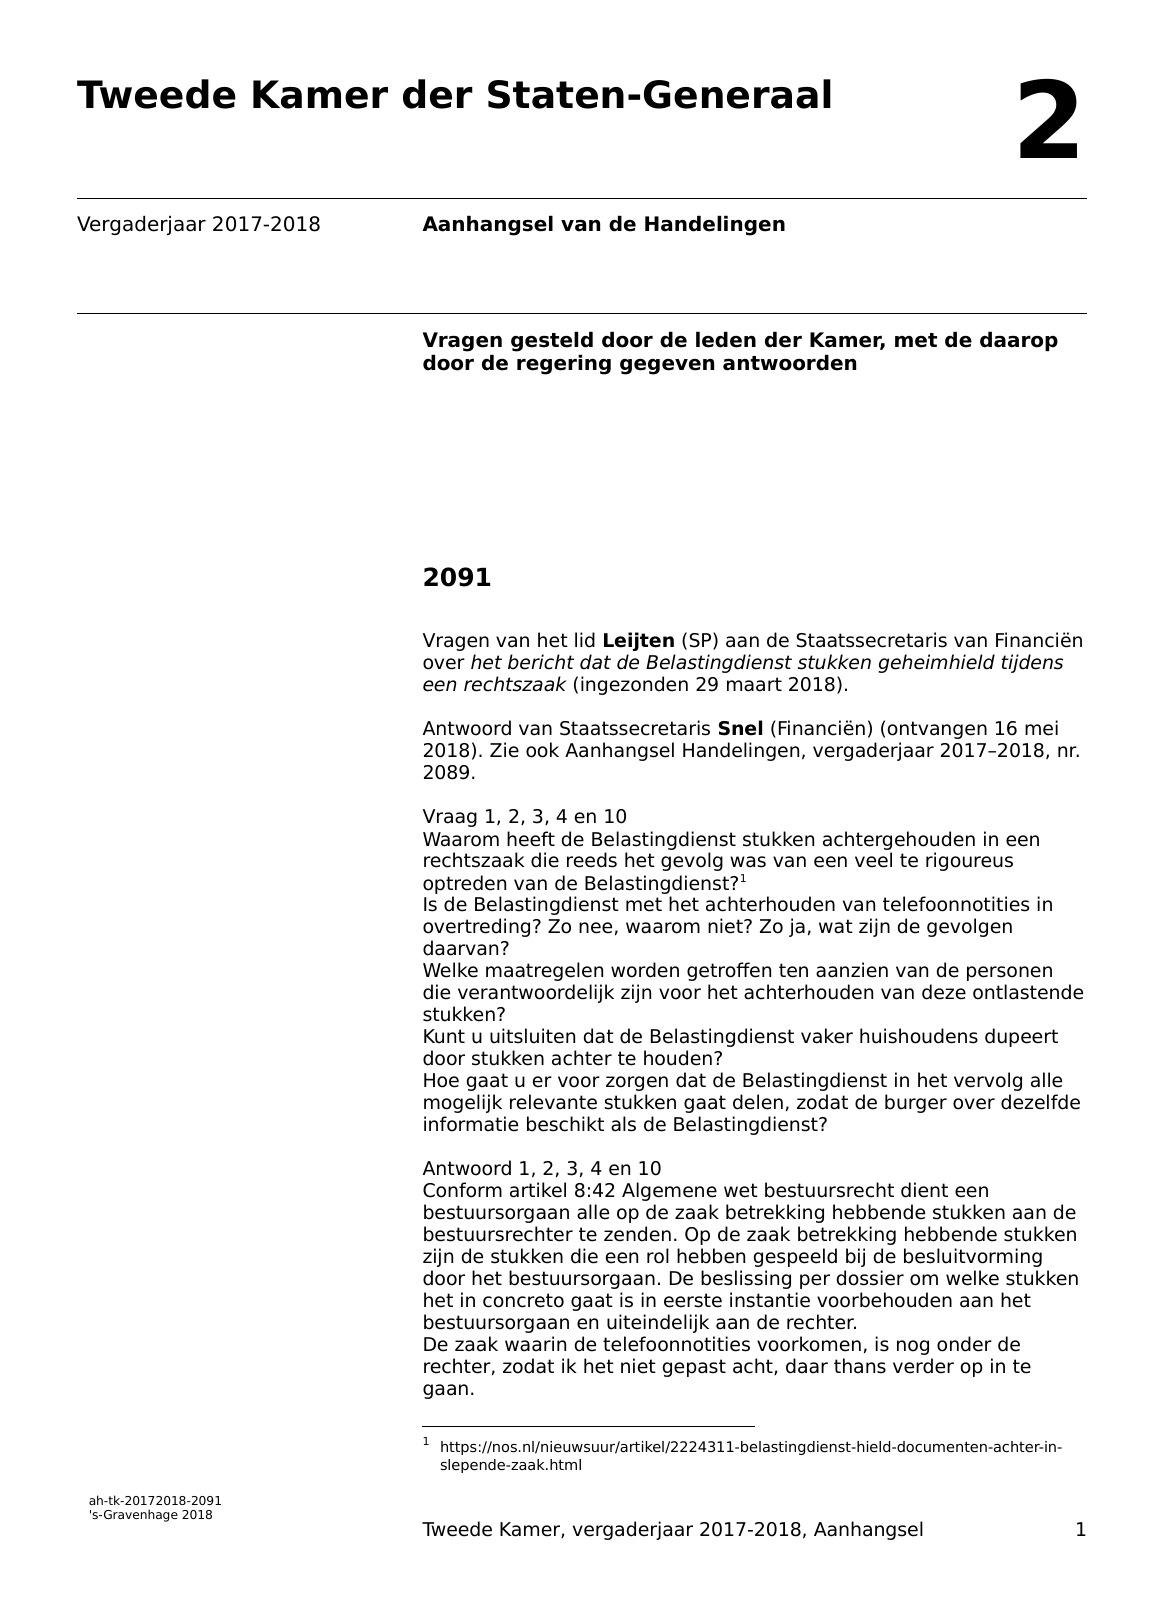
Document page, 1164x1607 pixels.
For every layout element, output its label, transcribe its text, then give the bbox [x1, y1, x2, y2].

text Antwoord 1, 2, 3, 4 en 10 [422, 1158, 1087, 1180]
text Waarom heeft de Belastingdienst stukken achtergehouden in een rechtszaak die reeds het gevolg was van een veel te rigoureus optreden van de Belastingdienst? [422, 828, 1087, 894]
text Vraag 1, 2, 3, 4 en 10 [422, 806, 1087, 828]
text ah-tk-20172018-2091 [88, 1494, 323, 1508]
text Antwoord van Staatssecretaris Snel (Financiën) (ontvangen 16 mei 2018). Zie ook Aanhangsel Handelingen, vergaderjaar 2017–2018, nr. 2089. [422, 718, 1087, 784]
text De zaak waarin de telefoonnotities voorkomen, is nog onder de rechter, zodat ik het niet gepast acht, daar thans verder op in te gaan. [422, 1334, 1087, 1400]
table_header Tweede Kamer der Staten-Generaal [77, 59, 886, 198]
text Conform artikel 8:42 Algemene wet bestuursrecht dient een bestuursorgaan alle op de zaak betrekking hebbende stukken aan de bestuursrechter te zenden. Op de zaak betrekking hebbende stukken zijn de stukken die een rol hebben gespeeld bij de besluitvorming door het bestuursorgaan. De beslissing per dossier om welke stukken het in concreto gaat is in eerste instantie voorbehouden aan het bestuursorgaan en uiteindelijk aan de rechter. [422, 1180, 1087, 1334]
table_cell Vragen gesteld door de leden der Kamer, met de daarop door de regering gegeven antwoorden [422, 314, 1087, 375]
table_cell Aanhangsel van de Handelingen [422, 199, 1087, 313]
table_cell [77, 314, 422, 375]
text Hoe gaat u er voor zorgen dat de Belastingdienst in het vervolg alle mogelijk relevante stukken gaat delen, zodat de burger over dezelfde informatie beschikt als de Belastingdienst? [422, 1070, 1087, 1136]
table_cell Vergaderjaar 2017-2018 [77, 199, 422, 313]
table_header 2 [886, 59, 1087, 198]
text https://nos.nl/nieuwsuur/artikel/2224311-belastingdienst-hield-documenten-achter-in-slepende-zaak.html [422, 1435, 1087, 1474]
text Is de Belastingdienst met het achterhouden van telefoonnotities in overtreding? Zo nee, waarom niet? Zo ja, wat zijn de gevolgen daarvan? [422, 894, 1087, 960]
text Vragen van het lid Leijten (SP) aan de Staatssecretaris van Financiën over het bericht dat de Belastingdienst stukken geheimhield tijdens een rechtszaak (ingezonden 29 maart 2018). [422, 630, 1087, 696]
text Welke maatregelen worden getroffen ten aanzien van de personen die verantwoordelijk zijn voor het achterhouden van deze ontlastende stukken? [422, 960, 1087, 1026]
text Kunt u uitsluiten dat de Belastingdienst vaker huishoudens dupeert door stukken achter te houden? [422, 1026, 1087, 1070]
text 2091 [422, 563, 1087, 592]
text 's-Gravenhage 2018 [88, 1508, 323, 1522]
